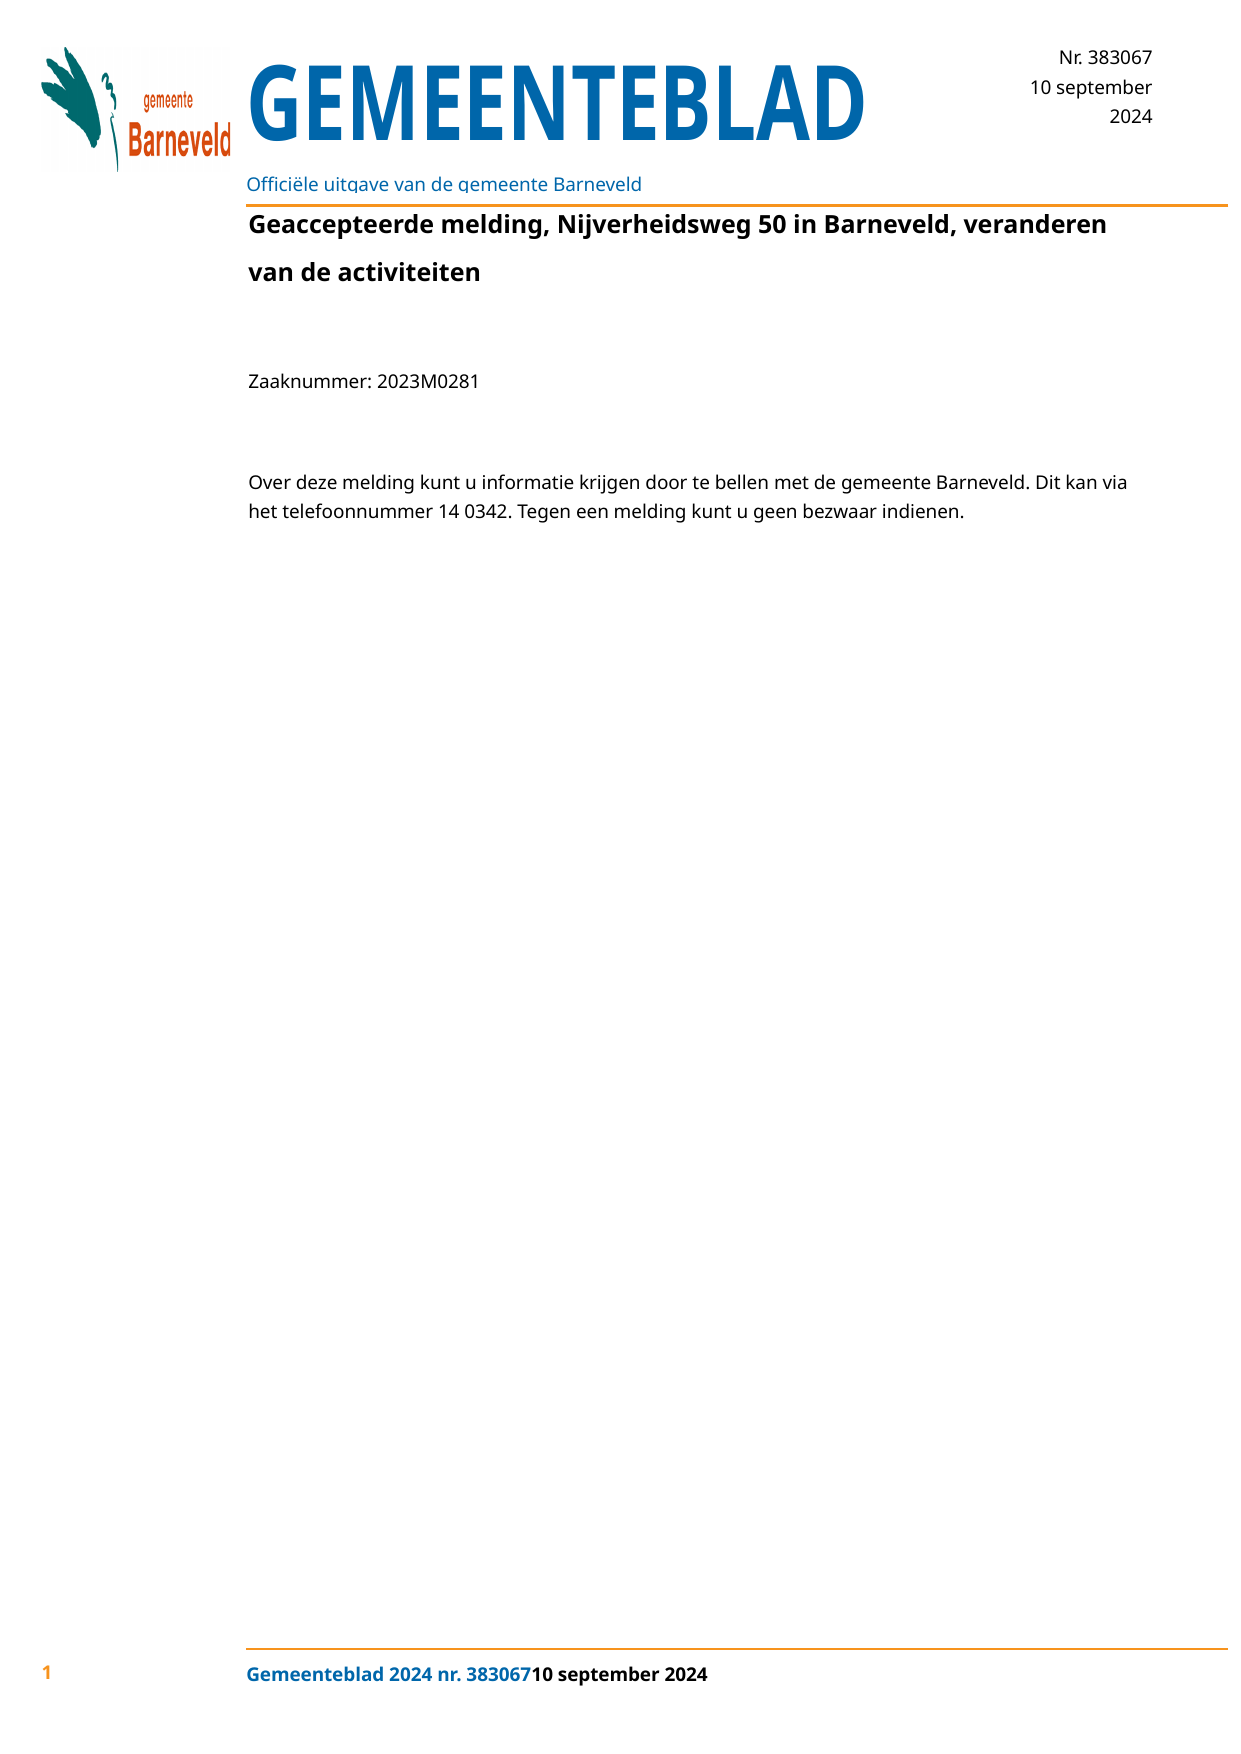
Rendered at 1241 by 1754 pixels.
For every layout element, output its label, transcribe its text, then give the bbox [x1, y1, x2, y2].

text Geaccepteerde melding, Nijverheidsweg 50 in Barneveld, veranderen van de activiteiten [248, 207, 1152, 288]
text Zaaknummer: 2023M0281 [248, 368, 1152, 394]
picture [41, 47, 231, 172]
text Over deze melding kunt u informatie krijgen door te bellen met de gemeente Barneveld. Dit kan via het telefoonnummer 14 0342. Tegen een melding kunt u geen bezwaar indienen. [248, 469, 1152, 524]
